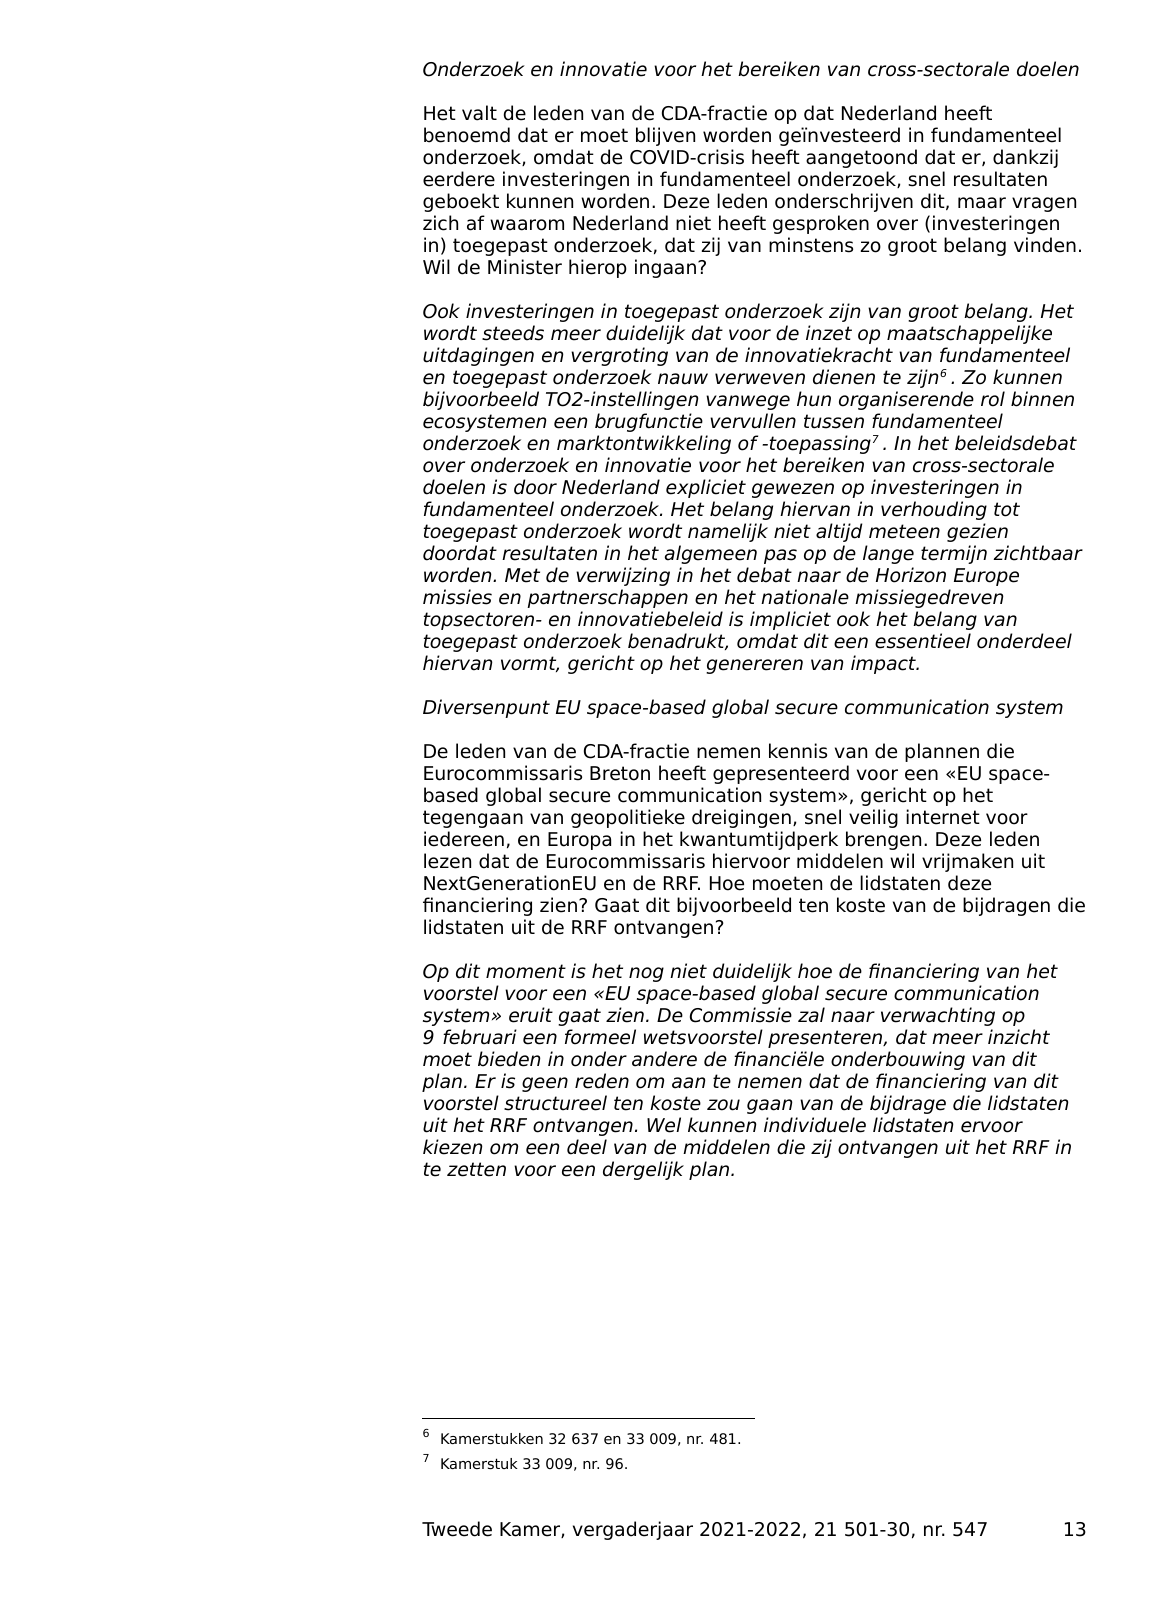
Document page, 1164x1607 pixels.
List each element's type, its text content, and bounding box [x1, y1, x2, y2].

text De leden van de CDA-fractie nemen kennis van de plannen die Eurocommissaris Breton heeft gepresenteerd voor een «EU space-based global secure communication system», gericht op het tegengaan van geopolitieke dreigingen, snel veilig internet voor iedereen, en Europa in het kwantumtijdperk brengen. Deze leden lezen dat de Eurocommissaris hiervoor middelen wil vrijmaken uit NextGenerationEU en de RRF. Hoe moeten de lidstaten deze financiering zien? Gaat dit bijvoorbeeld ten koste van de bijdragen die lidstaten uit de RRF ontvangen? [422, 741, 1087, 939]
text Ook investeringen in toegepast onderzoek zijn van groot belang. Het wordt steeds meer duidelijk dat voor de inzet op maatschappelijke uitdagingen en vergroting van de innovatiekracht van fundamenteel en toegepast onderzoek nauw verweven dienen te zijn. Zo kunnen bijvoorbeeld TO2-instellingen vanwege hun organiserende rol binnen ecosystemen een brugfunctie vervullen tussen fundamenteel onderzoek en marktontwikkeling of -toepassing. In het beleidsdebat over onderzoek en innovatie voor het bereiken van cross-sectorale doelen is door Nederland expliciet gewezen op investeringen in fundamenteel onderzoek. Het belang hiervan in verhouding tot toegepast onderzoek wordt namelijk niet altijd meteen gezien doordat resultaten in het algemeen pas op de lange termijn zichtbaar worden. Met de verwijzing in het debat naar de Horizon Europe missies en partnerschappen en het nationale missiegedreven topsectoren- en innovatiebeleid is impliciet ook het belang van toegepast onderzoek benadrukt, omdat dit een essentieel onderdeel hiervan vormt, gericht op het genereren van impact. [422, 301, 1087, 675]
text Op dit moment is het nog niet duidelijk hoe de financiering van het voorstel voor een «EU space-based global secure communication system» eruit gaat zien. De Commissie zal naar verwachting op 9 februari een formeel wetsvoorstel presenteren, dat meer inzicht moet bieden in onder andere de financiële onderbouwing van dit plan. Er is geen reden om aan te nemen dat de financiering van dit voorstel structureel ten koste zou gaan van de bijdrage die lidstaten uit het RRF ontvangen. Wel kunnen individuele lidstaten ervoor kiezen om een deel van de middelen die zij ontvangen uit het RRF in te zetten voor een dergelijk plan. [422, 961, 1087, 1181]
subtitle Onderzoek en innovatie voor het bereiken van cross-sectorale doelen [422, 59, 1087, 81]
text Het valt de leden van de CDA-fractie op dat Nederland heeft benoemd dat er moet blijven worden geïnvesteerd in fundamenteel onderzoek, omdat de COVID-crisis heeft aangetoond dat er, dankzij eerdere investeringen in fundamenteel onderzoek, snel resultaten geboekt kunnen worden. Deze leden onderschrijven dit, maar vragen zich af waarom Nederland niet heeft gesproken over (investeringen in) toegepast onderzoek, dat zij van minstens zo groot belang vinden. Wil de Minister hierop ingaan? [422, 103, 1087, 279]
subtitle Diversenpunt EU space-based global secure communication system [422, 697, 1087, 719]
text Kamerstuk 33 009, nr. 96. [422, 1452, 1087, 1474]
text Kamerstukken 32 637 en 33 009, nr. 481. [422, 1427, 1087, 1449]
